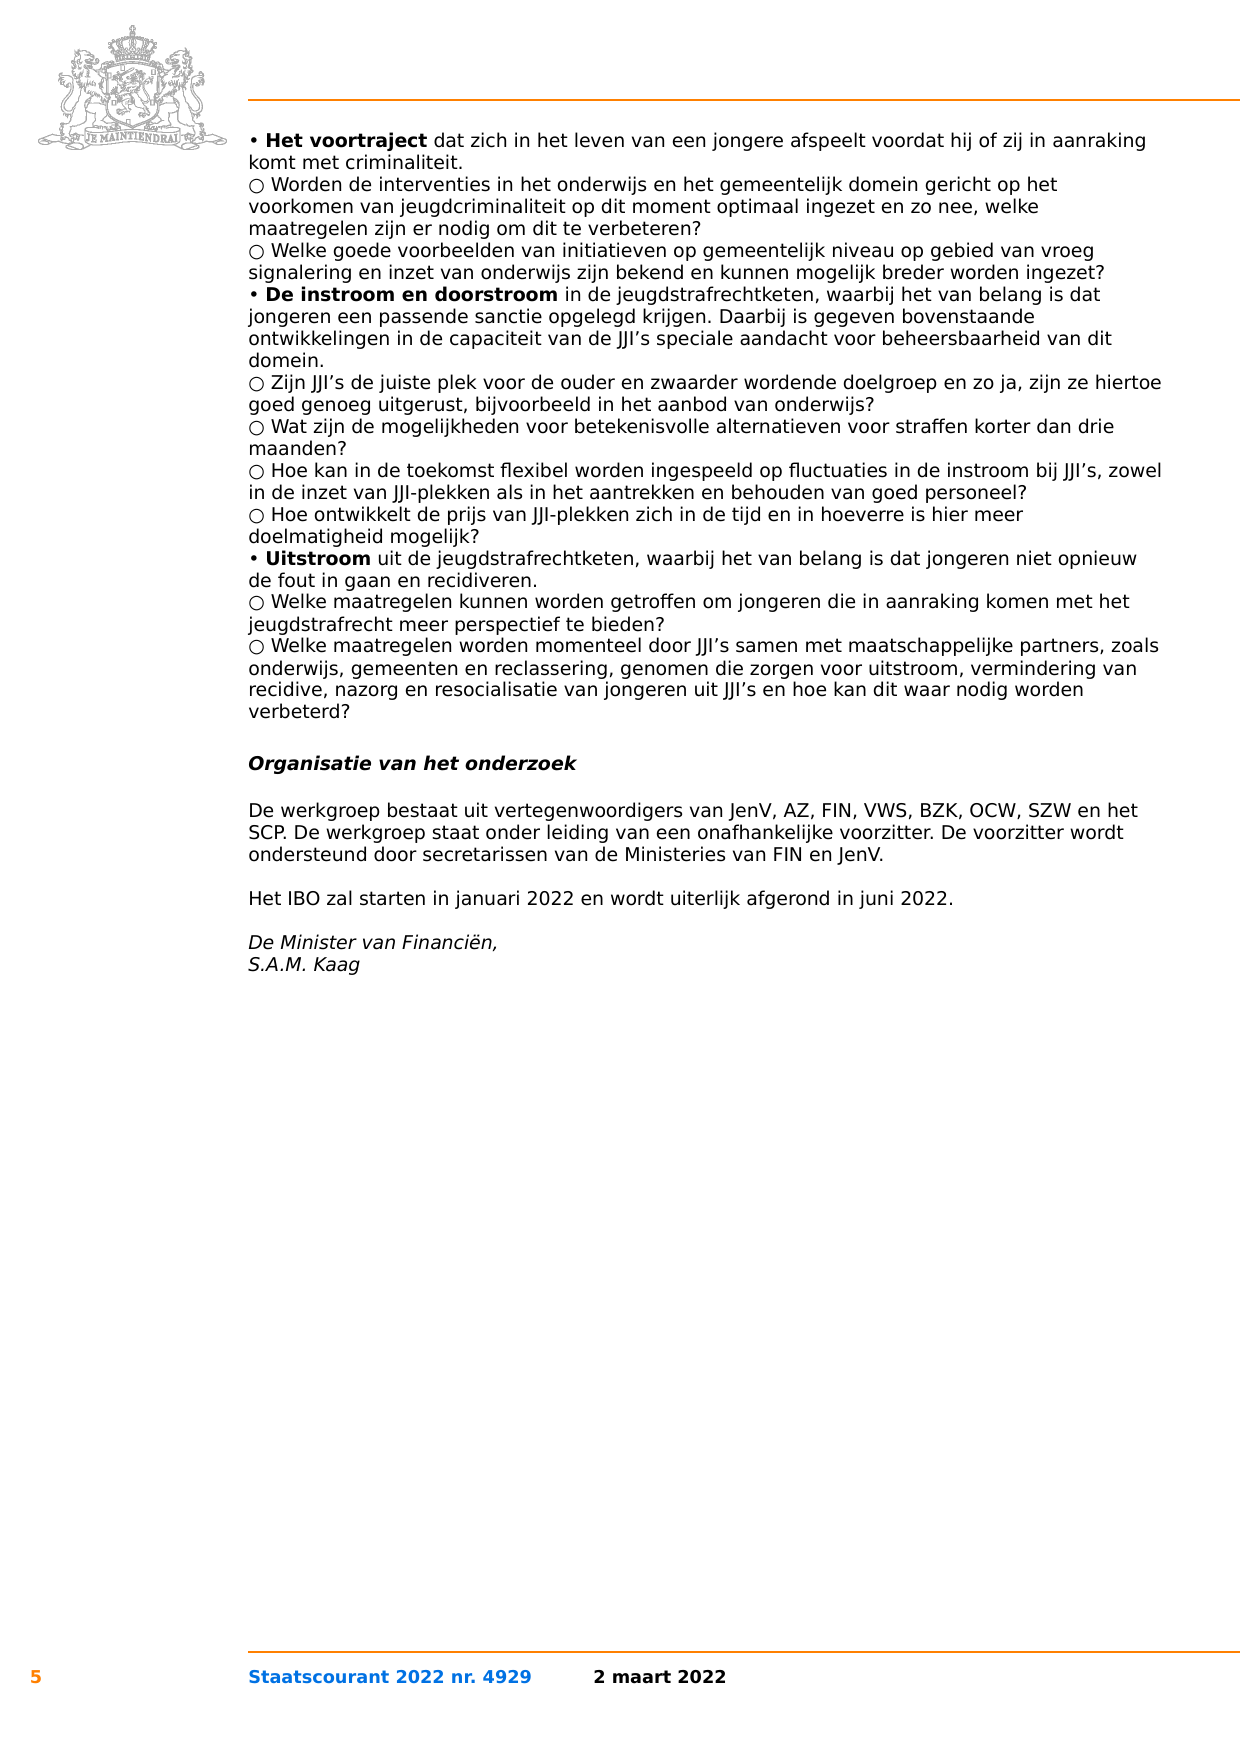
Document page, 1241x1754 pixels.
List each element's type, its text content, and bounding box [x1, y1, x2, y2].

text ○ Welke maatregelen kunnen worden getroffen om jongeren die in aanraking komen met het jeugdstrafrecht meer perspectief te bieden? [248, 591, 1163, 635]
text • De instroom en doorstroom in de jeugdstrafrechtketen, waarbij het van belang is dat jongeren een passende sanctie opgelegd krijgen. Daarbij is gegeven bovenstaande ontwikkelingen in de capaciteit van de JJI’s speciale aandacht voor beheersbaarheid van dit domein. [248, 284, 1163, 372]
text ○ Hoe ontwikkelt de prijs van JJI-plekken zich in de tijd en in hoeverre is hier meer doelmatigheid mogelijk? [248, 503, 1163, 547]
text • Het voortraject dat zich in het leven van een jongere afspeelt voordat hij of zij in aanraking komt met criminaliteit. [248, 130, 1163, 174]
text ○ Hoe kan in de toekomst flexibel worden ingespeeld op fluctuaties in de instroom bij JJI’s, zowel in de inzet van JJI-plekken als in het aantrekken en behouden van goed personeel? [248, 459, 1163, 503]
text De Minister van Financiën, S.A.M. Kaag [248, 932, 1163, 976]
text De werkgroep bestaat uit vertegenwoordigers van JenV, AZ, FIN, VWS, BZK, OCW, SZW en het SCP. De werkgroep staat onder leiding van een onafhankelijke voorzitter. De voorzitter wordt ondersteund door secretarissen van de Ministeries van FIN en JenV. [248, 800, 1163, 866]
text ○ Zijn JJI’s de juiste plek voor de ouder en zwaarder wordende doelgroep en zo ja, zijn ze hiertoe goed genoeg uitgerust, bijvoorbeeld in het aanbod van onderwijs? [248, 372, 1163, 416]
text ○ Welke maatregelen worden momenteel door JJI’s samen met maatschappelijke partners, zoals onderwijs, gemeenten en reclassering, genomen die zorgen voor uitstroom, vermindering van recidive, nazorg en resocialisatie van jongeren uit JJI’s en hoe kan dit waar nodig worden verbeterd? [248, 635, 1163, 723]
text Het IBO zal starten in januari 2022 en wordt uiterlijk afgerond in juni 2022. [248, 888, 1163, 910]
text • Uitstroom uit de jeugdstrafrechtketen, waarbij het van belang is dat jongeren niet opnieuw de fout in gaan en recidiveren. [248, 547, 1163, 591]
text ○ Worden de interventies in het onderwijs en het gemeentelijk domein gericht op het voorkomen van jeugdcriminaliteit op dit moment optimaal ingezet en zo nee, welke maatregelen zijn er nodig om dit te verbeteren? [248, 174, 1163, 240]
text ○ Wat zijn de mogelijkheden voor betekenisvolle alternatieven voor straffen korter dan drie maanden? [248, 416, 1163, 459]
text ○ Welke goede voorbeelden van initiatieven op gemeentelijk niveau op gebied van vroeg signalering en inzet van onderwijs zijn bekend en kunnen mogelijk breder worden ingezet? [248, 240, 1163, 284]
picture [38, 25, 227, 150]
subtitle Organisatie van het onderzoek [248, 753, 1163, 775]
